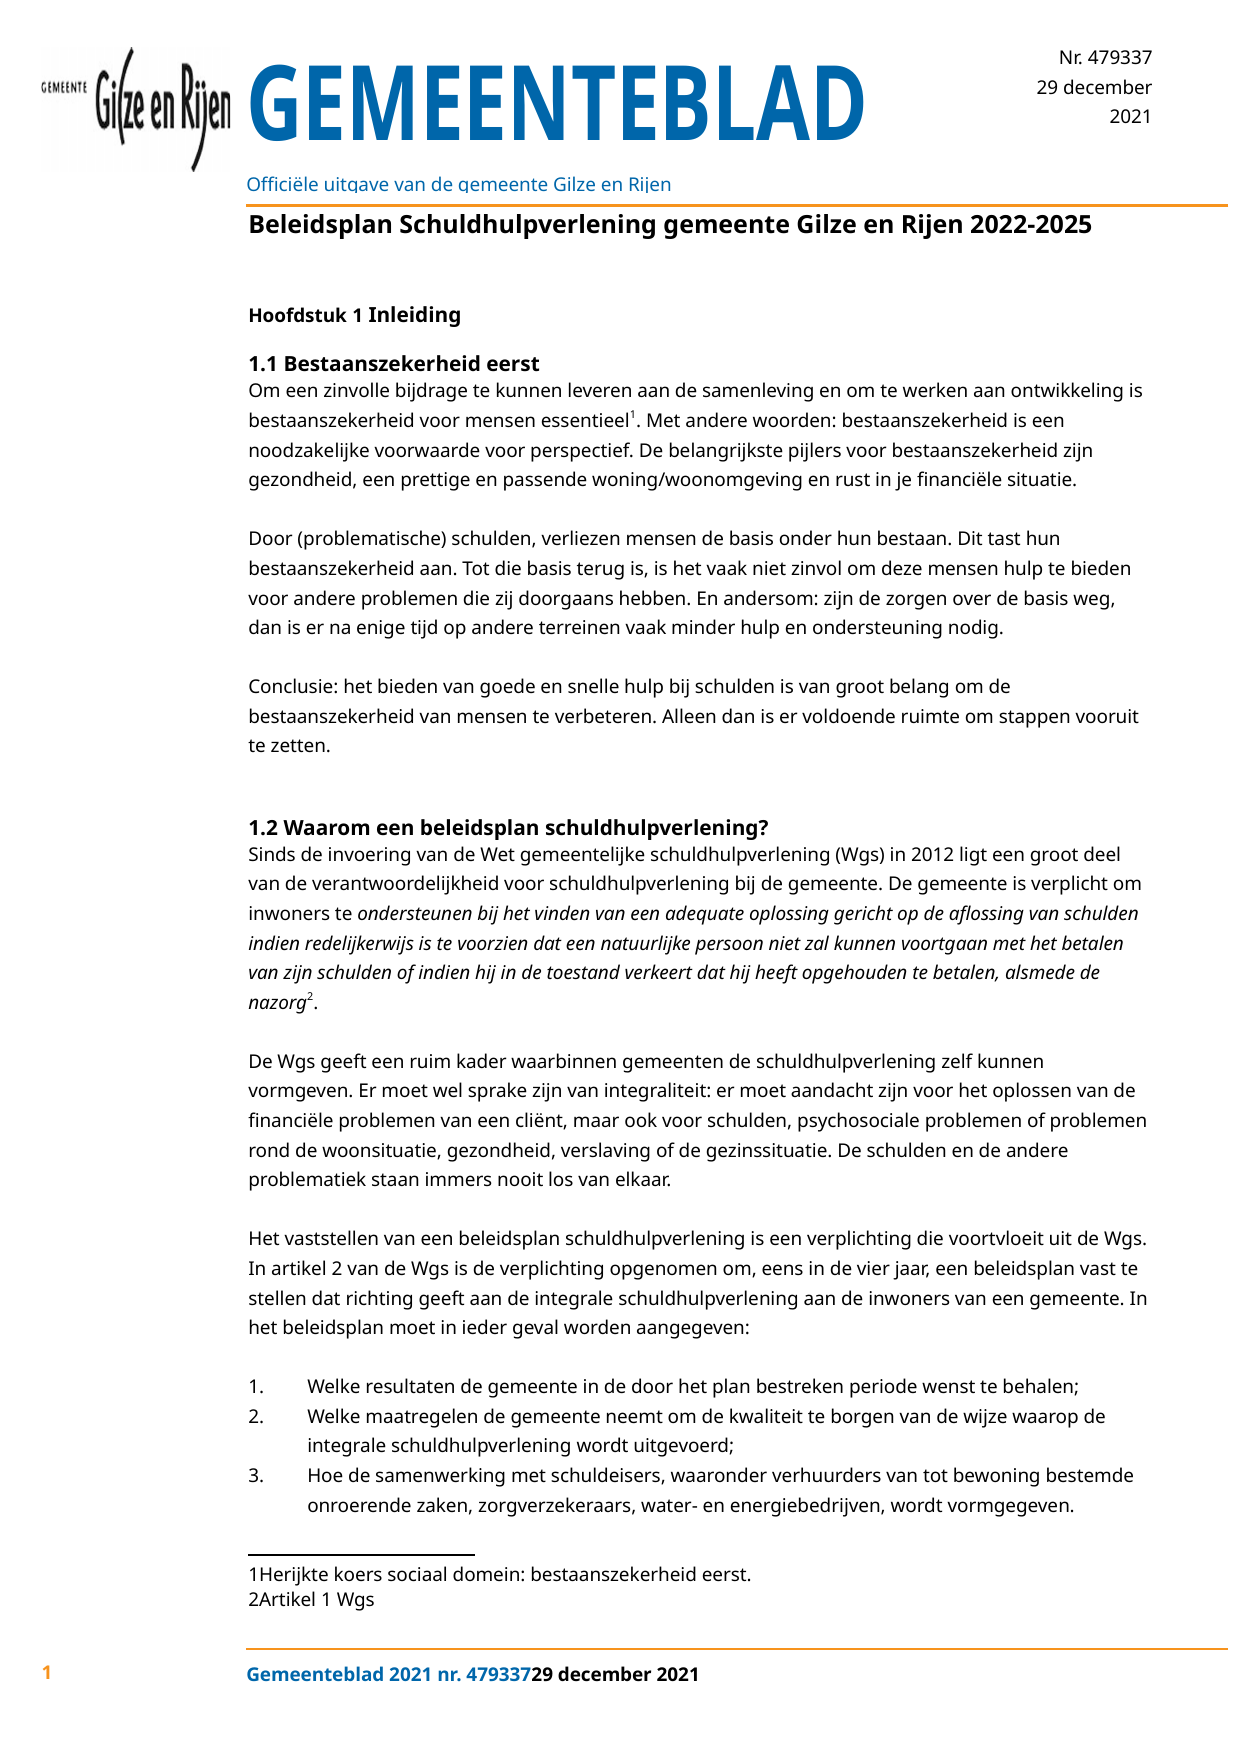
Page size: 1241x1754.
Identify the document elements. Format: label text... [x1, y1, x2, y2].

text Door (problematische) schulden, verliezen mensen de basis onder hun bestaan. Dit tast hun bestaanszekerheid aan. Tot die basis terug is, is het vaak niet zinvol om deze mensen hulp te bieden voor andere problemen die zij doorgaans hebben. En andersom: zijn de zorgen over de basis weg, dan is er na enige tijd op andere terreinen vaak minder hulp en ondersteuning nodig. [248, 526, 1152, 640]
list Welke resultaten de gemeente in de door het plan bestreken periode wenst te behalen; [248, 1373, 1152, 1399]
text Conclusie: het bieden van goede en snelle hulp bij schulden is van groot belang om de bestaanszekerheid van mensen te verbeteren. Alleen dan is er voldoende ruimte om stappen vooruit te zetten. [248, 673, 1152, 758]
picture [41, 47, 231, 172]
text Om een zinvolle bijdrage te kunnen leveren aan de samenleving en om te werken aan ontwikkeling is bestaanszekerheid voor mensen essentieel. Met andere woorden: bestaanszekerheid is een noodzakelijke voorwaarde voor perspectief. De belangrijkste pijlers voor bestaanszekerheid zijn gezondheid, een prettige en passende woning/woonomgeving en rust in je financiële situatie. [248, 378, 1152, 492]
text Het vaststellen van een beleidsplan schuldhulpverlening is een verplichting die voortvloeit uit de Wgs. In artikel 2 van de Wgs is de verplichting opgenomen om, eens in de vier jaar, een beleidsplan vast te stellen dat richting geeft aan de integrale schuldhulpverlening aan de inwoners van een gemeente. In het beleidsplan moet in ieder geval worden aangegeven: [248, 1226, 1152, 1340]
list Welke maatregelen de gemeente neemt om de kwaliteit te borgen van de wijze waarop de integrale schuldhulpverlening wordt uitgevoerd; [248, 1403, 1152, 1458]
text Beleidsplan Schuldhulpverlening gemeente Gilze en Rijen 2022-2025 [248, 207, 1152, 241]
text 1.1 Bestaanszekerheid eerst [248, 349, 1152, 378]
text Herijkte koers sociaal domein: bestaanszekerheid eerst. [248, 1561, 1152, 1586]
text De Wgs geeft een ruim kader waarbinnen gemeenten de schuldhulpverlening zelf kunnen vormgeven. Er moet wel sprake zijn van integraliteit: er moet aandacht zijn voor het oplossen van de financiële problemen van een cliënt, maar ook voor schulden, psychosociale problemen of problemen rond de woonsituatie, gezondheid, verslaving of de gezinssituatie. De schulden en de andere problematiek staan immers nooit los van elkaar. [248, 1048, 1152, 1192]
text 1.2 Waarom een beleidsplan schuldhulpverlening? [248, 813, 1152, 841]
text Hoofdstuk 1 Inleiding [248, 300, 1152, 328]
text Sinds de invoering van de Wet gemeentelijke schuldhulpverlening (Wgs) in 2012 ligt een groot deel van de verantwoordelijkheid voor schuldhulpverlening bij de gemeente. De gemeente is verplicht om inwoners te ondersteunen bij het vinden van een adequate oplossing gericht op de aflossing van schulden indien redelijkerwijs is te voorzien dat een natuurlijke persoon niet zal kunnen voortgaan met het betalen van zijn schulden of indien hij in de toestand verkeert dat hij heeft opgehouden te betalen, alsmede de nazorg. [248, 841, 1152, 1015]
list Hoe de samenwerking met schuldeisers, waaronder verhuurders van tot bewoning bestemde onroerende zaken, zorgverzekeraars, water- en energiebedrijven, wordt vormgegeven. [248, 1462, 1152, 1518]
text Artikel 1 Wgs [248, 1586, 1152, 1612]
